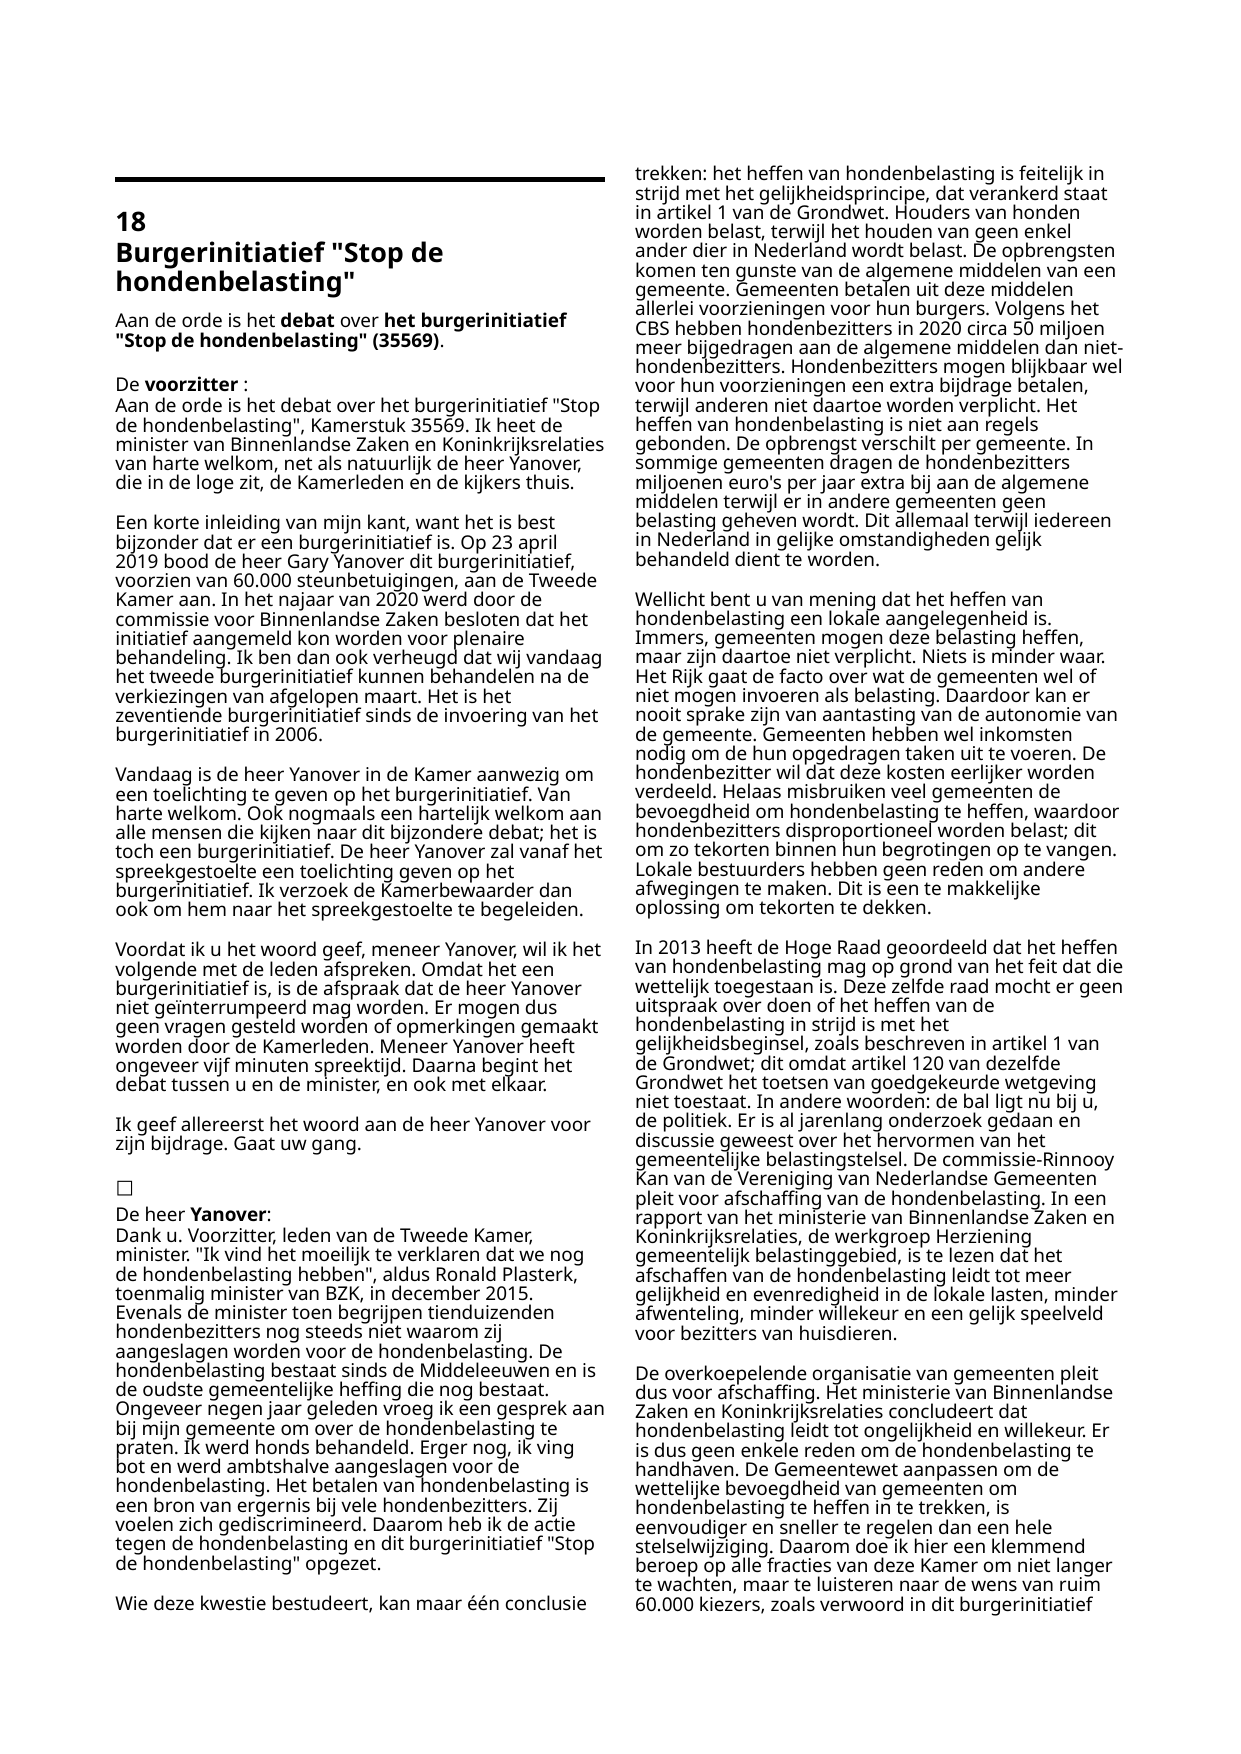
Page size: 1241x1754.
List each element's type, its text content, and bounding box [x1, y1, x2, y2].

text 18 [115, 203, 605, 239]
text ⬜ [115, 1176, 605, 1201]
text Aan de orde is het debat over het burgerinitiatief "Stop de hondenbelasting", Kamerstuk 35569. Ik heet de minister van Binnenlandse Zaken en Koninkrijksrelaties van harte welkom, net als natuurlijk de heer Yanover, die in de loge zit, de Kamerleden en de kijkers thuis. [115, 397, 605, 494]
text Aan de orde is het debat over het burgerinitiatief "Stop de hondenbelasting" (35569). [115, 312, 605, 351]
text Voordat ik u het woord geef, meneer Yanover, wil ik het volgende met de leden afspreken. Omdat het een burgerinitiatief is, is de afspraak dat de heer Yanover niet geïnterrumpeerd mag worden. Er mogen dus geen vragen gesteld worden of opmerkingen gemaakt worden door de Kamerleden. Meneer Yanover heeft ongeveer vijf minuten spreektijd. Daarna begint het debat tussen u en de minister, en ook met elkaar. [115, 941, 605, 1095]
text Een korte inleiding van mijn kant, want het is best bijzonder dat er een burgerinitiatief is. Op 23 april 2019 bood de heer Gary Yanover dit burgerinitiatief, voorzien van 60.000 steunbetuigingen, aan de Tweede Kamer aan. In het najaar van 2020 werd door de commissie voor Binnenlandse Zaken besloten dat het initiatief aangemeld kon worden voor plenaire behandeling. Ik ben dan ook verheugd dat wij vandaag het tweede burgerinitiatief kunnen behandelen na de verkiezingen van afgelopen maart. Het is het zeventiende burgerinitiatief sinds de invoering van het burgerinitiatief in 2006. [115, 514, 605, 746]
text De voorzitter : [115, 372, 605, 397]
text Burgerinitiatief "Stop de hondenbelasting" [115, 239, 605, 312]
text De overkoepelende organisatie van gemeenten pleit dus voor afschaffing. Het ministerie van Binnenlandse Zaken en Koninkrijksrelaties concludeert dat hondenbelasting leidt tot ongelijkheid en willekeur. Er is dus geen enkele reden om de hondenbelasting te handhaven. De Gemeentewet aanpassen om de wettelijke bevoegdheid van gemeenten om hondenbelasting te heffen in te trekken, is eenvoudiger en sneller te regelen dan een hele stelselwijziging. Daarom doe ik hier een klemmend beroep op alle fracties van deze Kamer om niet langer te wachten, maar te luisteren naar de wens van ruim 60.000 kiezers, zoals verwoord in dit burgerinitiatief [635, 1364, 1125, 1615]
text Vandaag is de heer Yanover in de Kamer aanwezig om een toelichting te geven op het burgerinitiatief. Van harte welkom. Ook nogmaals een hartelijk welkom aan alle mensen die kijken naar dit bijzondere debat; het is toch een burgerinitiatief. De heer Yanover zal vanaf het spreekgestoelte een toelichting geven op het burgerinitiatief. Ik verzoek de Kamerbewaarder dan ook om hem naar het spreekgestoelte te begeleiden. [115, 766, 605, 921]
text trekken: het heffen van hondenbelasting is feitelijk in strijd met het gelijkheidsprincipe, dat verankerd staat in artikel 1 van de Grondwet. Houders van honden worden belast, terwijl het houden van geen enkel ander dier in Nederland wordt belast. De opbrengsten komen ten gunste van de algemene middelen van een gemeente. Gemeenten betalen uit deze middelen allerlei voorzieningen voor hun burgers. Volgens het CBS hebben hondenbezitters in 2020 circa 50 miljoen meer bijgedragen aan de algemene middelen dan niet-hondenbezitters. Hondenbezitters mogen blijkbaar wel voor hun voorzieningen een extra bijdrage betalen, terwijl anderen niet daartoe worden verplicht. Het heffen van hondenbelasting is niet aan regels gebonden. De opbrengst verschilt per gemeente. In sommige gemeenten dragen de hondenbezitters miljoenen euro's per jaar extra bij aan de algemene middelen terwijl er in andere gemeenten geen belasting geheven wordt. Dit allemaal terwijl iedereen in Nederland in gelijke omstandigheden gelijk behandeld dient te worden. [635, 165, 1125, 570]
text Ik geef allereerst het woord aan de heer Yanover voor zijn bijdrage. Gaat uw gang. [115, 1116, 605, 1155]
text Wellicht bent u van mening dat het heffen van hondenbelasting een lokale aangelegenheid is. Immers, gemeenten mogen deze belasting heffen, maar zijn daartoe niet verplicht. Niets is minder waar. Het Rijk gaat de facto over wat de gemeenten wel of niet mogen invoeren als belasting. Daardoor kan er nooit sprake zijn van aantasting van de autonomie van de gemeente. Gemeenten hebben wel inkomsten nodig om de hun opgedragen taken uit te voeren. De hondenbezitter wil dat deze kosten eerlijker worden verdeeld. Helaas misbruiken veel gemeenten de bevoegdheid om hondenbelasting te heffen, waardoor hondenbezitters disproportioneel worden belast; dit om zo tekorten binnen hun begrotingen op te vangen. Lokale bestuurders hebben geen reden om andere afwegingen te maken. Dit is een te makkelijke oplossing om tekorten te dekken. [635, 591, 1125, 918]
text In 2013 heeft de Hoge Raad geoordeeld dat het heffen van hondenbelasting mag op grond van het feit dat die wettelijk toegestaan is. Deze zelfde raad mocht er geen uitspraak over doen of het heffen van de hondenbelasting in strijd is met het gelijkheidsbeginsel, zoals beschreven in artikel 1 van de Grondwet; dit omdat artikel 120 van dezelfde Grondwet het toetsen van goedgekeurde wetgeving niet toestaat. In andere woorden: de bal ligt nu bij u, de politiek. Er is al jarenlang onderzoek gedaan en discussie geweest over het hervormen van het gemeentelijke belastingstelsel. De commissie-Rinnooy Kan van de Vereniging van Nederlandse Gemeenten pleit voor afschaffing van de hondenbelasting. In een rapport van het ministerie van Binnenlandse Zaken en Koninkrijksrelaties, de werkgroep Herziening gemeentelijk belastinggebied, is te lezen dat het afschaffen van de hondenbelasting leidt tot meer gelijkheid en evenredigheid in de lokale lasten, minder afwenteling, minder willekeur en een gelijk speelveld voor bezitters van huisdieren. [635, 939, 1125, 1344]
text De heer Yanover: [115, 1201, 605, 1227]
text Wie deze kwestie bestudeert, kan maar één conclusie [115, 1594, 605, 1614]
text Dank u. Voorzitter, leden van de Tweede Kamer, minister. "Ik vind het moeilijk te verklaren dat we nog de hondenbelasting hebben", aldus Ronald Plasterk, toenmalig minister van BZK, in december 2015. Evenals de minister toen begrijpen tienduizenden hondenbezitters nog steeds niet waarom zij aangeslagen worden voor de hondenbelasting. De hondenbelasting bestaat sinds de Middeleeuwen en is de oudste gemeentelijke heffing die nog bestaat. Ongeveer negen jaar geleden vroeg ik een gesprek aan bij mijn gemeente om over de hondenbelasting te praten. Ik werd honds behandeld. Erger nog, ik ving bot en werd ambtshalve aangeslagen voor de hondenbelasting. Het betalen van hondenbelasting is een bron van ergernis bij vele hondenbezitters. Zij voelen zich gediscrimineerd. Daarom heb ik de actie tegen de hondenbelasting en dit burgerinitiatief "Stop de hondenbelasting" opgezet. [115, 1227, 605, 1574]
